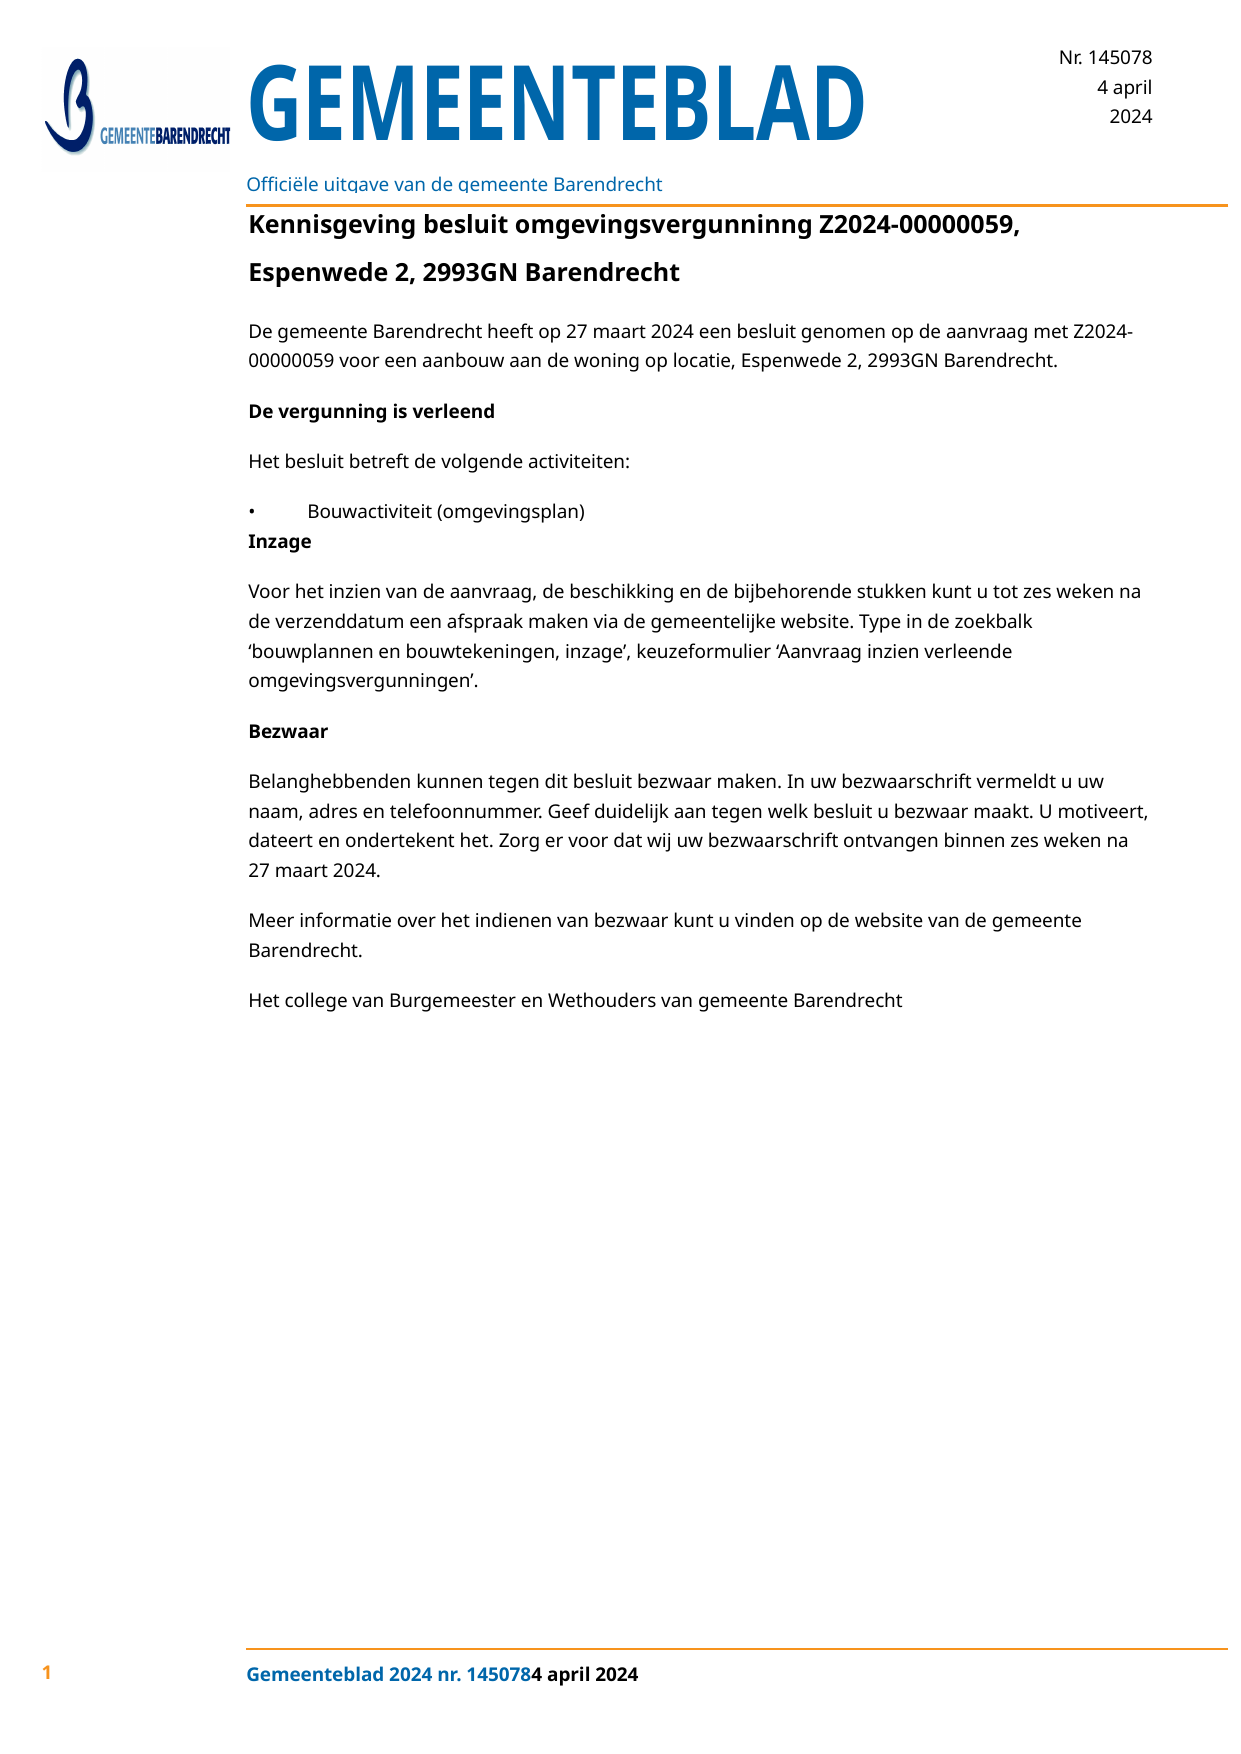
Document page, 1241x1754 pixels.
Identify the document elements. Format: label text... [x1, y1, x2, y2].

text Inzage [248, 528, 1152, 554]
text Voor het inzien van de aanvraag, de beschikking en de bijbehorende stukken kunt u tot zes weken na de verzenddatum een afspraak maken via de gemeentelijke website. Type in de zoekbalk ‘bouwplannen en bouwtekeningen, inzage’, keuzeformulier ‘Aanvraag inzien verleende omgevingsvergunningen’. [248, 579, 1152, 693]
text De vergunning is verleend [248, 398, 1152, 424]
text Bezwaar [248, 718, 1152, 744]
picture [41, 47, 231, 172]
text Meer informatie over het indienen van bezwaar kunt u vinden op de website van de gemeente Barendrecht. [248, 907, 1152, 963]
text Het besluit betreft de volgende activiteiten: [248, 448, 1152, 474]
list Bouwactiviteit (omgevingsplan) [248, 499, 1152, 524]
text Het college van Burgemeester en Wethouders van gemeente Barendrecht [248, 987, 1152, 1013]
text De gemeente Barendrecht heeft op 27 maart 2024 een besluit genomen op de aanvraag met Z2024-00000059 voor een aanbouw aan de woning op locatie, Espenwede 2, 2993GN Barendrecht. [248, 318, 1152, 373]
text Kennisgeving besluit omgevingsvergunninng Z2024-00000059, Espenwede 2, 2993GN Barendrecht [248, 207, 1152, 288]
text Belanghebbenden kunnen tegen dit besluit bezwaar maken. In uw bezwaarschrift vermeldt u uw naam, adres en telefoonnummer. Geef duidelijk aan tegen welk besluit u bezwaar maakt. U motiveert, dateert en ondertekent het. Zorg er voor dat wij uw bezwaarschrift ontvangen binnen zes weken na 27 maart 2024. [248, 768, 1152, 883]
